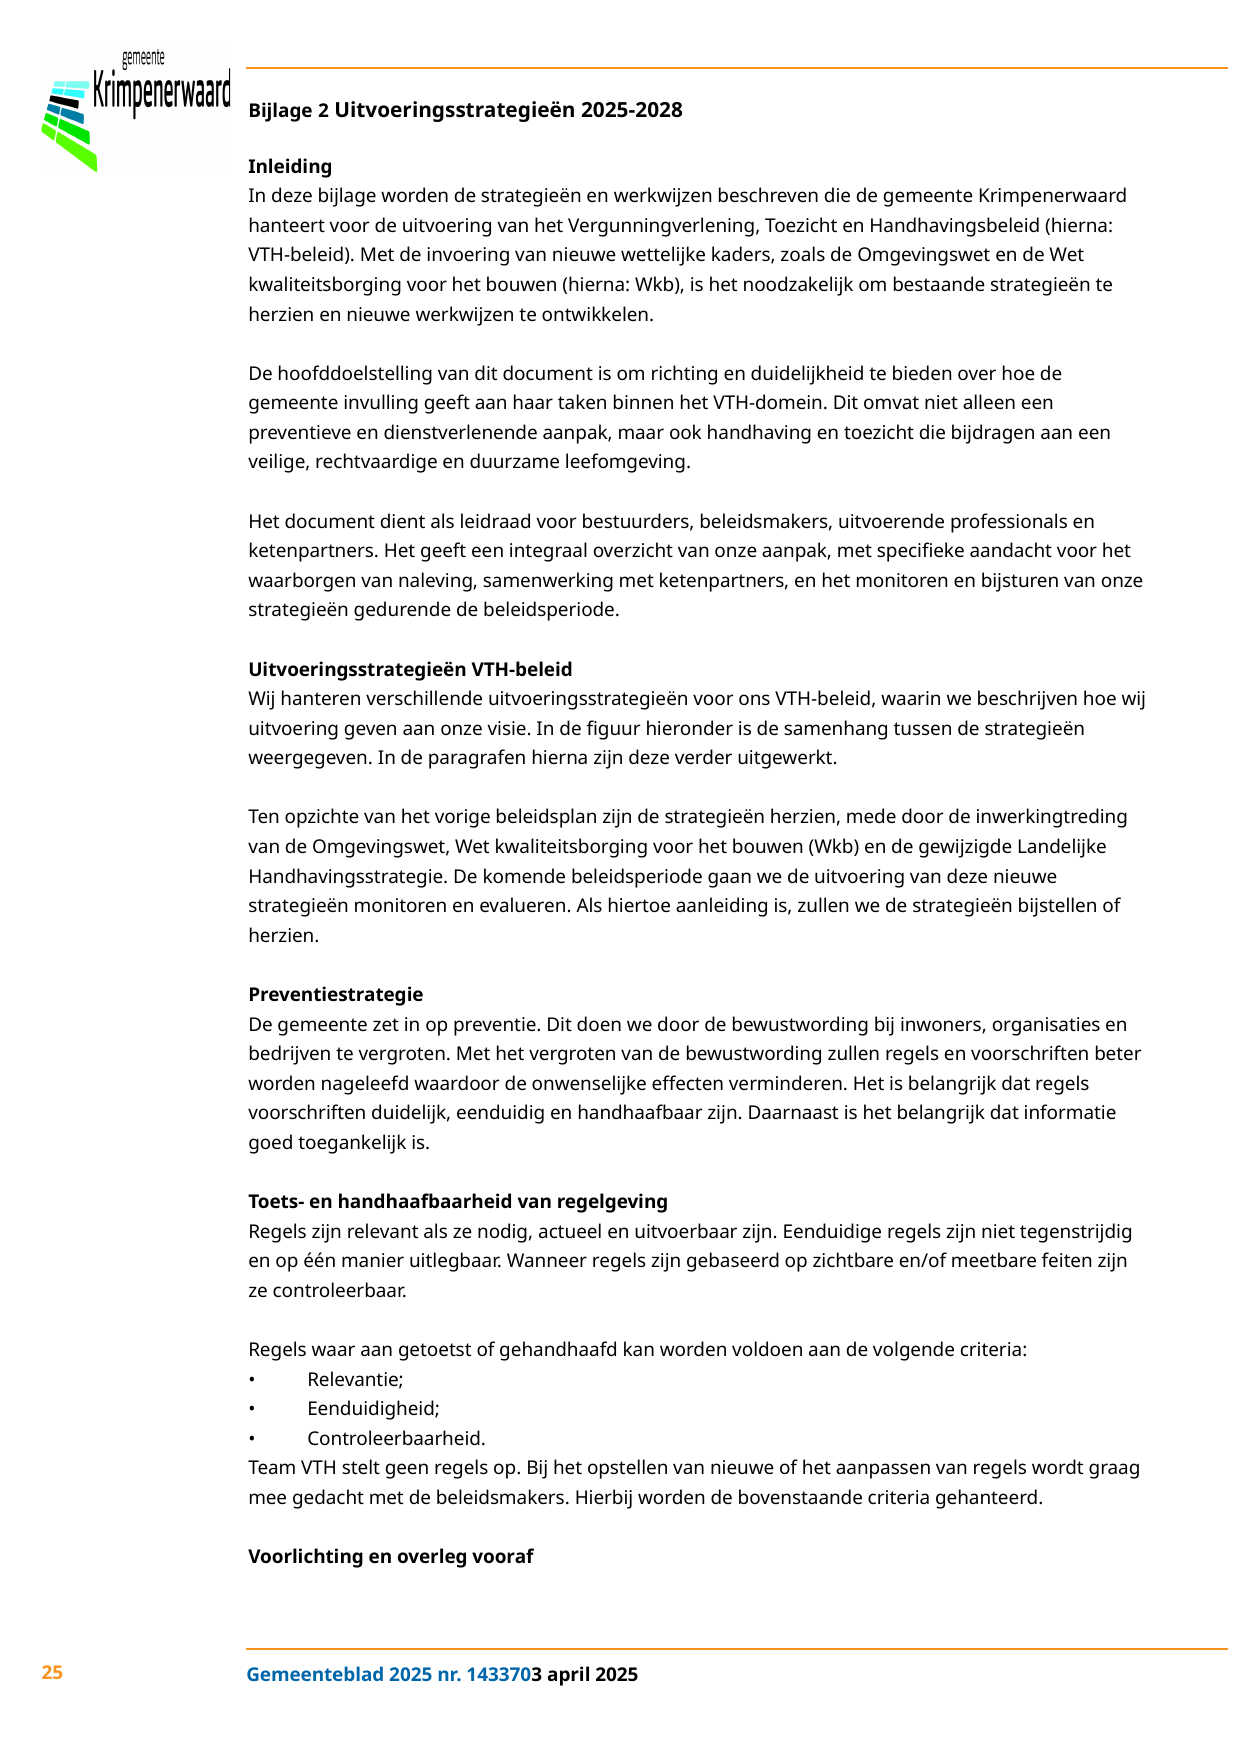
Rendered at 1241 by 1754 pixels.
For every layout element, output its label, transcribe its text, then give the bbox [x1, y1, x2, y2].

text Uitvoeringsstrategieën VTH-beleid [248, 656, 1152, 682]
text Preventiestrategie [248, 981, 1152, 1007]
text Wij hanteren verschillende uitvoeringsstrategieën voor ons VTH-beleid, waarin we beschrijven hoe wij uitvoering geven aan onze visie. In de figuur hieronder is de samenhang tussen de strategieën weergegeven. In de paragrafen hierna zijn deze verder uitgewerkt. [248, 685, 1152, 770]
text Bijlage 2 Uitvoeringsstrategieën 2025-2028 [248, 95, 1152, 123]
text Toets- en handhaafbaarheid van regelgeving [248, 1188, 1152, 1214]
list Relevantie; [248, 1366, 1152, 1392]
text Voorlichting en overleg vooraf [248, 1543, 1152, 1569]
list Eenduidigheid; [248, 1395, 1152, 1421]
picture [41, 47, 231, 172]
text Regels zijn relevant als ze nodig, actueel en uitvoerbaar zijn. Eenduidige regels zijn niet tegenstrijdig en op één manier uitlegbaar. Wanneer regels zijn gebaseerd op zichtbare en/of meetbare feiten zijn ze controleerbaar. [248, 1218, 1152, 1303]
text Regels waar aan getoetst of gehandhaafd kan worden voldoen aan de volgende criteria: [248, 1336, 1152, 1362]
text Het document dient als leidraad voor bestuurders, beleidsmakers, uitvoerende professionals en ketenpartners. Het geeft een integraal overzicht van onze aanpak, met specifieke aandacht voor het waarborgen van naleving, samenwerking met ketenpartners, en het monitoren en bijsturen van onze strategieën gedurende de beleidsperiode. [248, 508, 1152, 622]
text Ten opzichte van het vorige beleidsplan zijn de strategieën herzien, mede door de inwerkingtreding van de Omgevingswet, Wet kwaliteitsborging voor het bouwen (Wkb) en de gewijzigde Landelijke Handhavingsstrategie. De komende beleidsperiode gaan we de uitvoering van deze nieuwe strategieën monitoren en evalueren. Als hiertoe aanleiding is, zullen we de strategieën bijstellen of herzien. [248, 804, 1152, 948]
text Team VTH stelt geen regels op. Bij het opstellen van nieuwe of het aanpassen van regels wordt graag mee gedacht met de beleidsmakers. Hierbij worden de bovenstaande criteria gehanteerd. [248, 1454, 1152, 1510]
text De hoofddoelstelling van dit document is om richting en duidelijkheid te bieden over hoe de gemeente invulling geeft aan haar taken binnen het VTH-domein. Dit omvat niet alleen een preventieve en dienstverlenende aanpak, maar ook handhaving en toezicht die bijdragen aan een veilige, rechtvaardige en duurzame leefomgeving. [248, 360, 1152, 474]
text De gemeente zet in op preventie. Dit doen we door de bewustwording bij inwoners, organisaties en bedrijven te vergroten. Met het vergroten van de bewustwording zullen regels en voorschriften beter worden nageleefd waardoor de onwenselijke effecten verminderen. Het is belangrijk dat regels voorschriften duidelijk, eenduidig en handhaafbaar zijn. Daarnaast is het belangrijk dat informatie goed toegankelijk is. [248, 1011, 1152, 1155]
text In deze bijlage worden de strategieën en werkwijzen beschreven die de gemeente Krimpenerwaard hanteert voor de uitvoering van het Vergunningverlening, Toezicht en Handhavingsbeleid (hierna: VTH-beleid). Met de invoering van nieuwe wettelijke kaders, zoals de Omgevingswet en de Wet kwaliteitsborging voor het bouwen (hierna: Wkb), is het noodzakelijk om bestaande strategieën te herzien en nieuwe werkwijzen te ontwikkelen. [248, 182, 1152, 327]
list Controleerbaarheid. [248, 1425, 1152, 1451]
text Inleiding [248, 153, 1152, 179]
